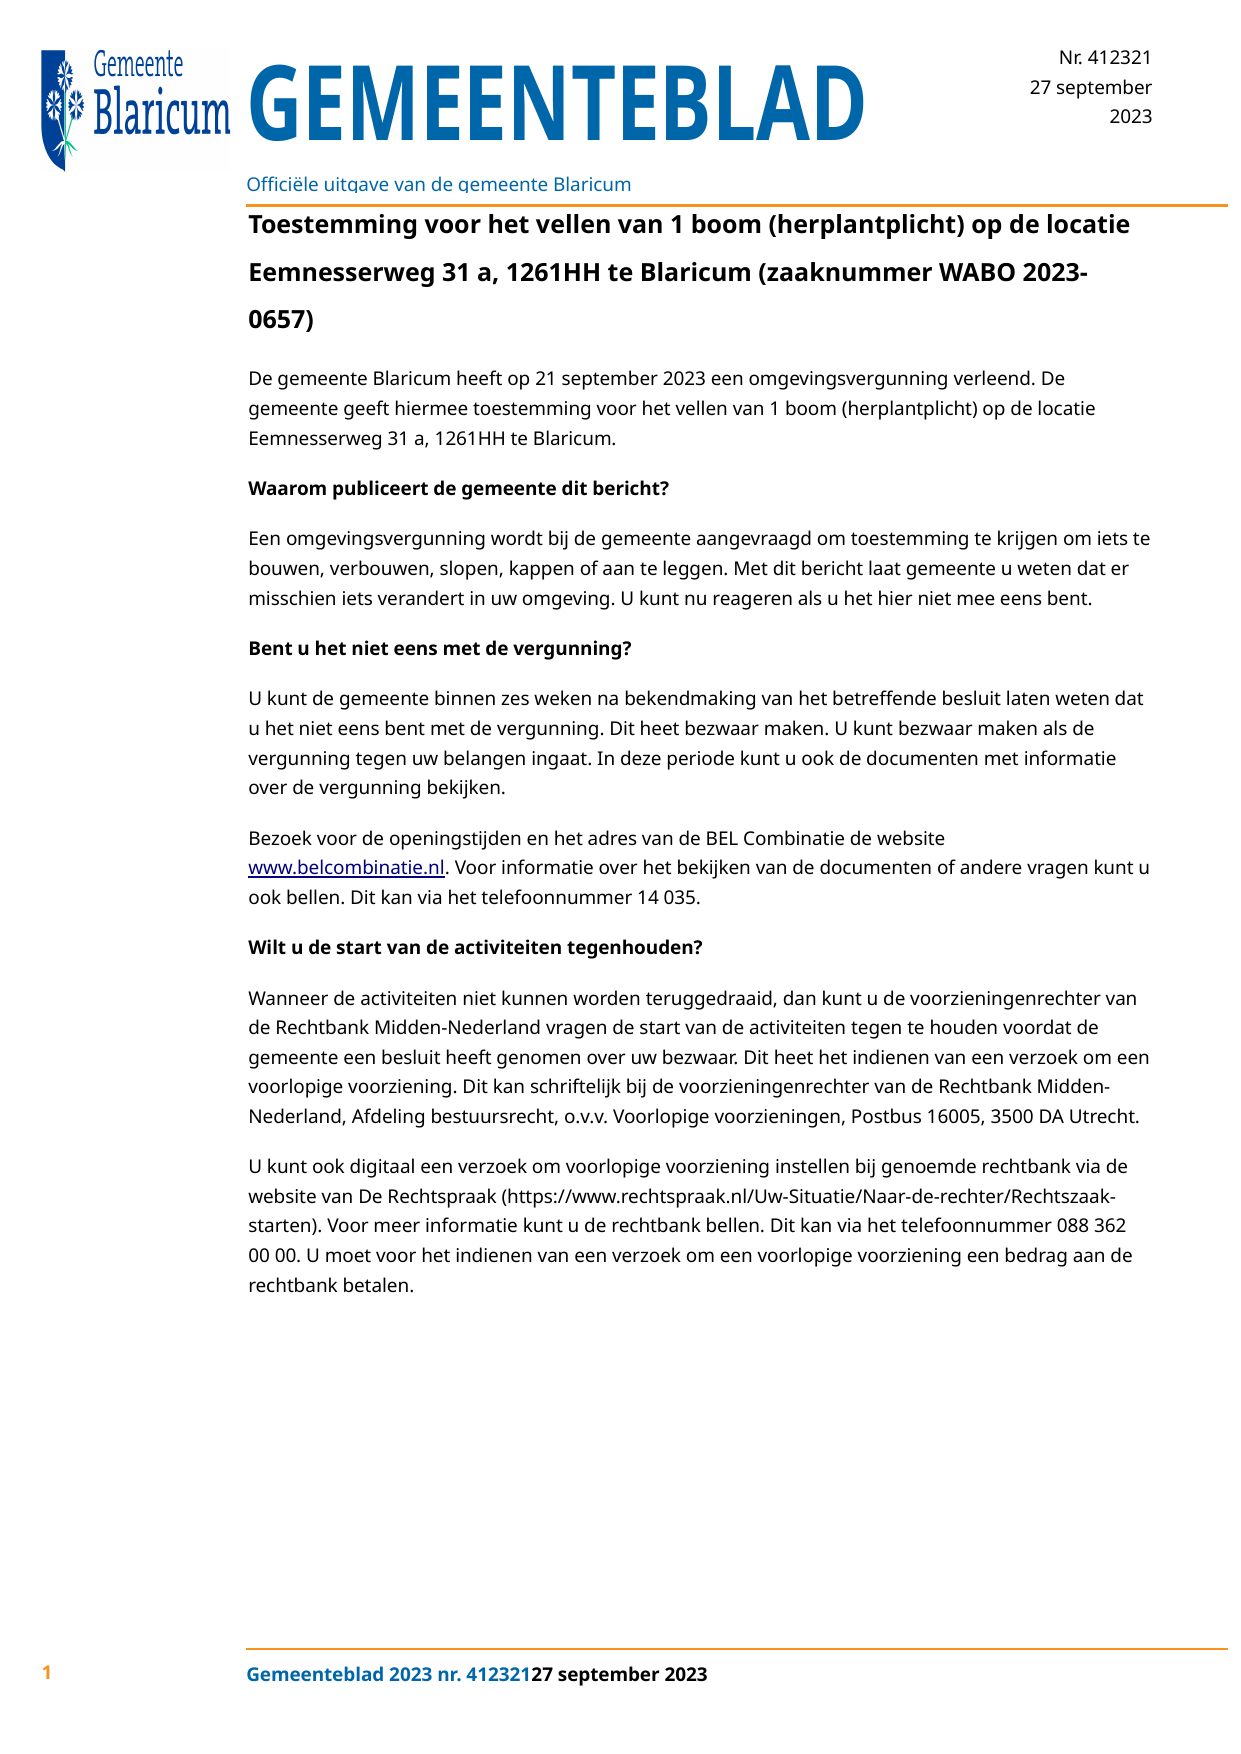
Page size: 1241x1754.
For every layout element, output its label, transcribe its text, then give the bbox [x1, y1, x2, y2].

text Wanneer de activiteiten niet kunnen worden teruggedraaid, dan kunt u de voorzieningenrechter van de Rechtbank Midden-Nederland vragen de start van de activiteiten tegen te houden voordat de gemeente een besluit heeft genomen over uw bezwaar. Dit heet het indienen van een verzoek om een voorlopige voorziening. Dit kan schriftelijk bij de voorzieningenrechter van de Rechtbank Midden-Nederland, Afdeling bestuursrecht, o.v.v. Voorlopige voorzieningen, Postbus 16005, 3500 DA Utrecht. [248, 985, 1152, 1129]
text Waarom publiceert de gemeente dit bericht? [248, 475, 1152, 501]
text Een omgevingsvergunning wordt bij de gemeente aangevraagd om toestemming te krijgen om iets te bouwen, verbouwen, slopen, kappen of aan te leggen. Met dit bericht laat gemeente u weten dat er misschien iets verandert in uw omgeving. U kunt nu reageren als u het hier niet mee eens bent. [248, 526, 1152, 610]
text De gemeente Blaricum heeft op 21 september 2023 een omgevingsvergunning verleend. De gemeente geeft hiermee toestemming voor het vellen van 1 boom (herplantplicht) op de locatie Eemnesserweg 31 a, 1261HH te Blaricum. [248, 366, 1152, 450]
text U kunt ook digitaal een verzoek om voorlopige voorziening instellen bij genoemde rechtbank via de website van De Rechtspraak (https://www.rechtspraak.nl/Uw-Situatie/Naar-de-rechter/Rechtszaak-starten). Voor meer informatie kunt u de rechtbank bellen. Dit kan via het telefoonnummer 088 362 00 00. U moet voor het indienen van een verzoek om een voorlopige voorziening een bedrag aan de rechtbank betalen. [248, 1153, 1152, 1297]
text U kunt de gemeente binnen zes weken na bekendmaking van het betreffende besluit laten weten dat u het niet eens bent met de vergunning. Dit heet bezwaar maken. U kunt bezwaar maken als de vergunning tegen uw belangen ingaat. In deze periode kunt u ook de documenten met informatie over de vergunning bekijken. [248, 686, 1152, 800]
text Toestemming voor het vellen van 1 boom (herplantplicht) op de locatie Eemnesserweg 31 a, 1261HH te Blaricum (zaaknummer WABO 2023-0657) [248, 207, 1152, 336]
picture [41, 47, 231, 172]
text Wilt u de start van de activiteiten tegenhouden? [248, 934, 1152, 960]
text Bent u het niet eens met de vergunning? [248, 635, 1152, 661]
text Bezoek voor de openingstijden en het adres van de BEL Combinatie de website www.belcombinatie.nl. Voor informatie over het bekijken van de documenten of andere vragen kunt u ook bellen. Dit kan via het telefoonnummer 14 035. [248, 825, 1152, 909]
